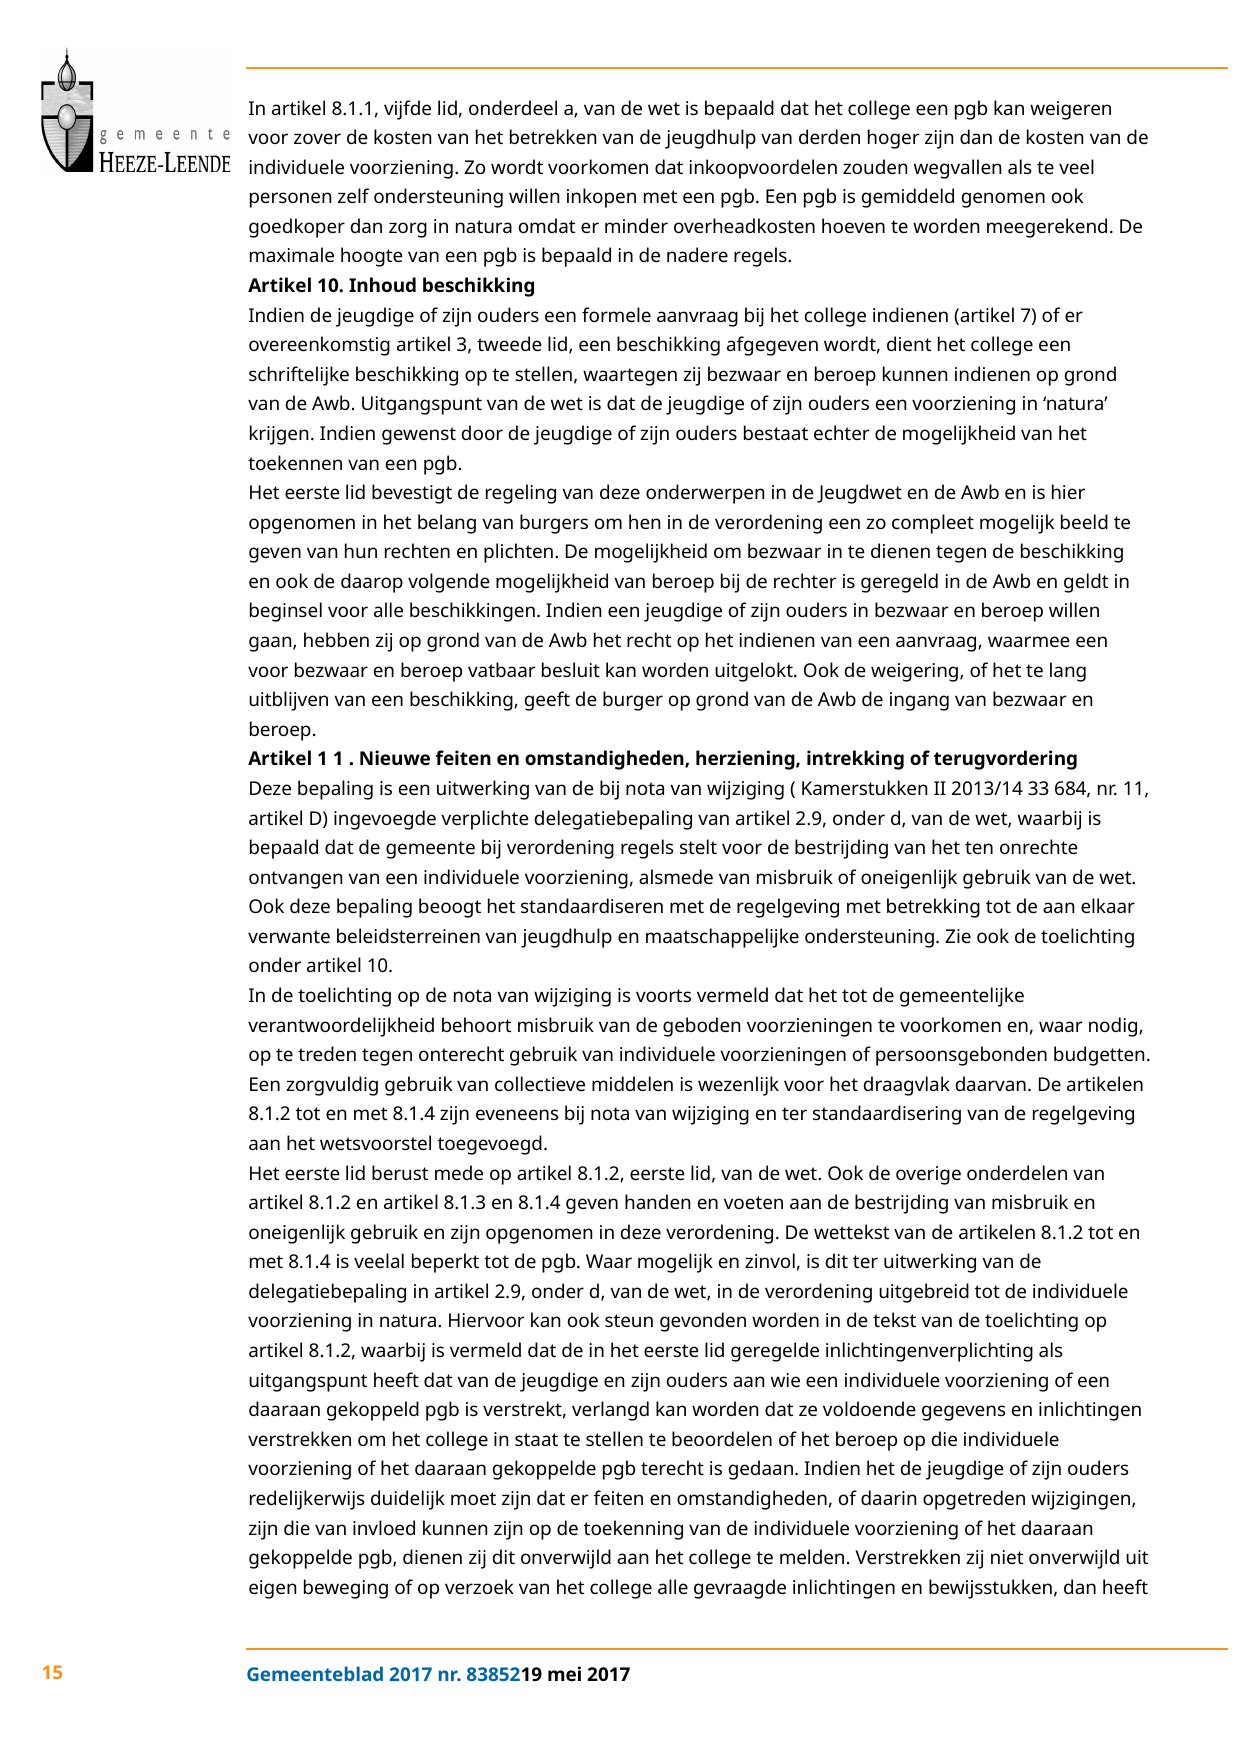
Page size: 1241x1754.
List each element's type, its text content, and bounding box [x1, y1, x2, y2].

text Deze bepaling is een uitwerking van de bij nota van wijziging ( Kamerstukken II 2013/14 33 684, nr. 11, artikel D) ingevoegde verplichte delegatiebepaling van artikel 2.9, onder d, van de wet, waarbij is bepaald dat de gemeente bij verordening regels stelt voor de bestrijding van het ten onrechte ontvangen van een individuele voorziening, alsmede van misbruik of oneigenlijk gebruik van de wet. Ook deze bepaling beoogt het standaardiseren met de regelgeving met betrekking tot de aan elkaar verwante beleidsterreinen van jeugdhulp en maatschappelijke ondersteuning. Zie ook de toelichting onder artikel 10. [248, 775, 1152, 978]
text Artikel 1 1 . Nieuwe feiten en omstandigheden, herziening, intrekking of terugvordering [248, 746, 1152, 771]
text Het eerste lid berust mede op artikel 8.1.2, eerste lid, van de wet. Ook de overige onderdelen van artikel 8.1.2 en artikel 8.1.3 en 8.1.4 geven handen en voeten aan de bestrijding van misbruik en oneigenlijk gebruik en zijn opgenomen in deze verordening. De wettekst van de artikelen 8.1.2 tot en met 8.1.4 is veelal beperkt tot de pgb. Waar mogelijk en zinvol, is dit ter uitwerking van de delegatiebepaling in artikel 2.9, onder d, van de wet, in de verordening uitgebreid tot de individuele voorziening in natura. Hiervoor kan ook steun gevonden worden in de tekst van de toelichting op artikel 8.1.2, waarbij is vermeld dat de in het eerste lid geregelde inlichtingenverplichting als uitgangspunt heeft dat van de jeugdige en zijn ouders aan wie een individuele voorziening of een daaraan gekoppeld pgb is verstrekt, verlangd kan worden dat ze voldoende gegevens en inlichtingen verstrekken om het college in staat te stellen te beoordelen of het beroep op die individuele voorziening of het daaraan gekoppelde pgb terecht is gedaan. Indien het de jeugdige of zijn ouders redelijkerwijs duidelijk moet zijn dat er feiten en omstandigheden, of daarin opgetreden wijzigingen, zijn die van invloed kunnen zijn op de toekenning van de individuele voorziening of het daaraan gekoppelde pgb, dienen zij dit onverwijld aan het college te melden. Verstrekken zij niet onverwijld uit eigen beweging of op verzoek van het college alle gevraagde inlichtingen en bewijsstukken, dan heeft [248, 1160, 1152, 1600]
text In de toelichting op de nota van wijziging is voorts vermeld dat het tot de gemeentelijke verantwoordelijkheid behoort misbruik van de geboden voorzieningen te voorkomen en, waar nodig, op te treden tegen onterecht gebruik van individuele voorzieningen of persoonsgebonden budgetten. Een zorgvuldig gebruik van collectieve middelen is wezenlijk voor het draagvlak daarvan. De artikelen 8.1.2 tot en met 8.1.4 zijn eveneens bij nota van wijziging en ter standaardisering van de regelgeving aan het wetsvoorstel toegevoegd. [248, 982, 1152, 1156]
text In artikel 8.1.1, vijfde lid, onderdeel a, van de wet is bepaald dat het college een pgb kan weigeren voor zover de kosten van het betrekken van de jeugdhulp van derden hoger zijn dan de kosten van de individuele voorziening. Zo wordt voorkomen dat inkoopvoordelen zouden wegvallen als te veel personen zelf ondersteuning willen inkopen met een pgb. Een pgb is gemiddeld genomen ook goedkoper dan zorg in natura omdat er minder overheadkosten hoeven te worden meegerekend. De maximale hoogte van een pgb is bepaald in de nadere regels. [248, 95, 1152, 268]
text Het eerste lid bevestigt de regeling van deze onderwerpen in de Jeugdwet en de Awb en is hier opgenomen in het belang van burgers om hen in de verordening een zo compleet mogelijk beeld te geven van hun rechten en plichten. De mogelijkheid om bezwaar in te dienen tegen de beschikking en ook de daarop volgende mogelijkheid van beroep bij de rechter is geregeld in de Awb en geldt in beginsel voor alle beschikkingen. Indien een jeugdige of zijn ouders in bezwaar en beroep willen gaan, hebben zij op grond van de Awb het recht op het indienen van een aanvraag, waarmee een voor bezwaar en beroep vatbaar besluit kan worden uitgelokt. Ook de weigering, of het te lang uitblijven van een beschikking, geeft de burger op grond van de Awb de ingang van bezwaar en beroep. [248, 479, 1152, 742]
picture [41, 47, 231, 172]
text Artikel 10. Inhoud beschikking [248, 272, 1152, 298]
text Indien de jeugdige of zijn ouders een formele aanvraag bij het college indienen (artikel 7) of er overeenkomstig artikel 3, tweede lid, een beschikking afgegeven wordt, dient het college een schriftelijke beschikking op te stellen, waartegen zij bezwaar en beroep kunnen indienen op grond van de Awb. Uitgangspunt van de wet is dat de jeugdige of zijn ouders een voorziening in ‘natura’ krijgen. Indien gewenst door de jeugdige of zijn ouders bestaat echter de mogelijkheid van het toekennen van een pgb. [248, 302, 1152, 476]
